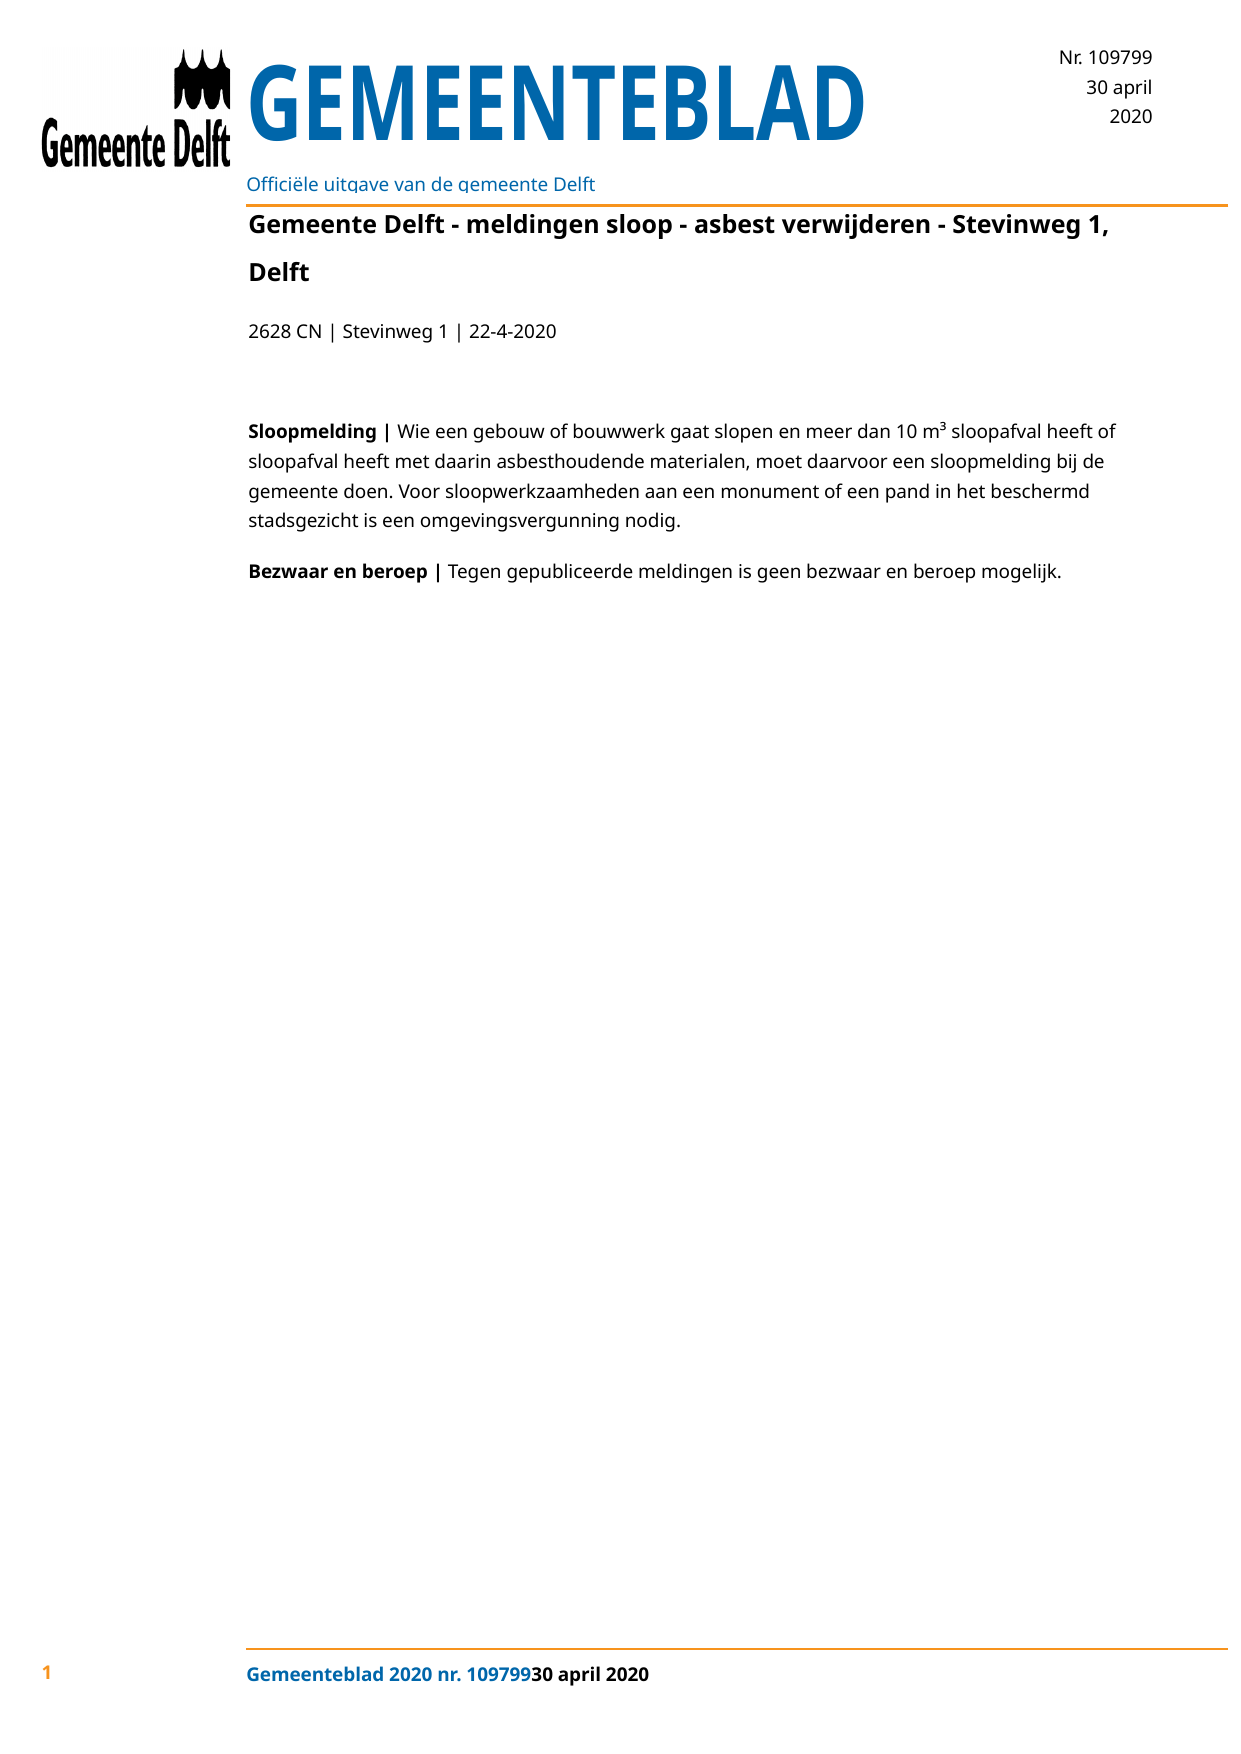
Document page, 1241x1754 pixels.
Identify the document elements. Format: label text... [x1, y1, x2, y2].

text Sloopmelding | Wie een gebouw of bouwwerk gaat slopen en meer dan 10 m³ sloopafval heeft of sloopafval heeft met daarin asbesthoudende materialen, moet daarvoor een sloopmelding bij de gemeente doen. Voor sloopwerkzaamheden aan een monument of een pand in het beschermd stadsgezicht is een omgevingsvergunning nodig. [248, 419, 1152, 533]
picture [41, 47, 231, 172]
text Gemeente Delft - meldingen sloop - asbest verwijderen - Stevinweg 1, Delft [248, 207, 1152, 288]
text 2628 CN | Stevinweg 1 | 22-4-2020 [248, 318, 1152, 344]
text Bezwaar en beroep | Tegen gepubliceerde meldingen is geen bezwaar en beroep mogelijk. [248, 558, 1152, 584]
